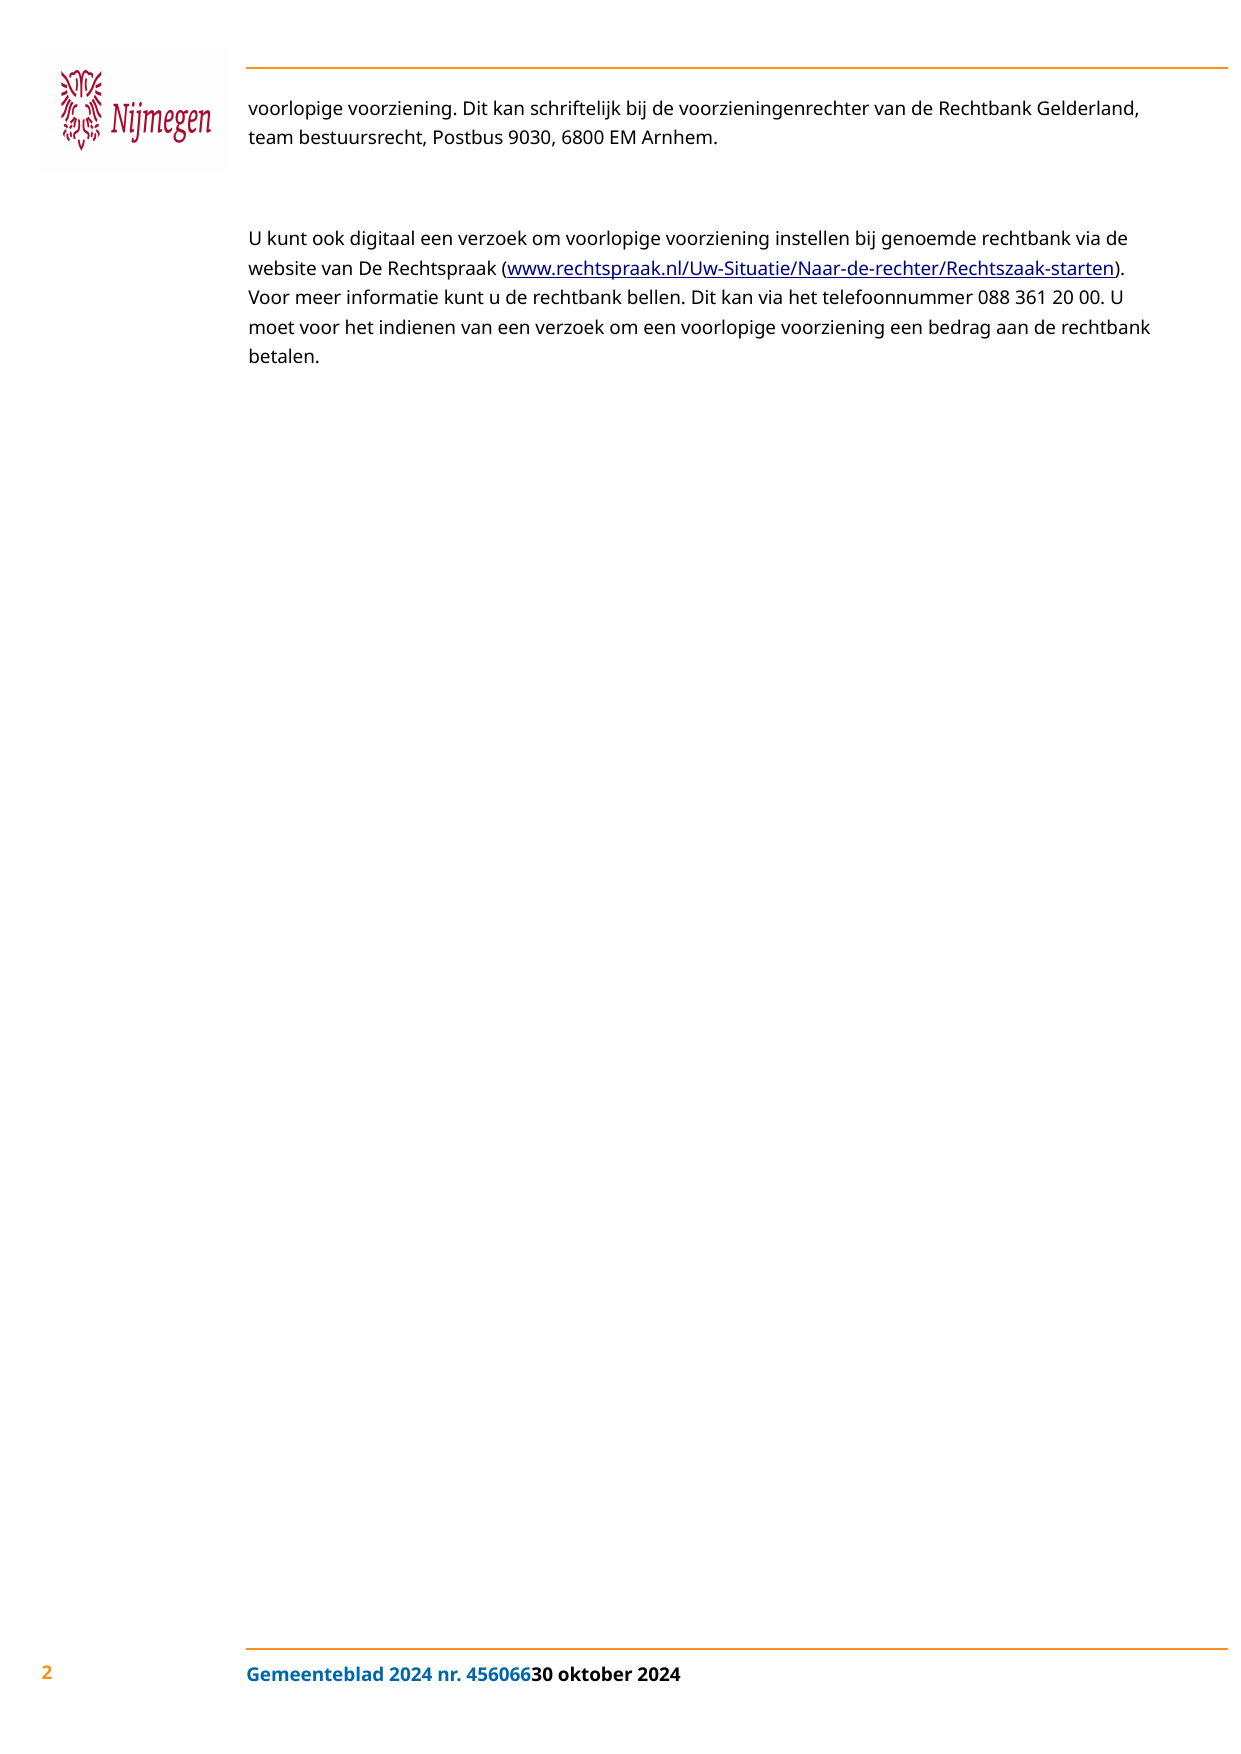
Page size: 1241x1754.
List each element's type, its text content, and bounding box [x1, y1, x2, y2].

picture [41, 47, 231, 172]
text voorlopige voorziening. Dit kan schriftelijk bij de voorzieningenrechter van de Rechtbank Gelderland, team bestuursrecht, Postbus 9030, 6800 EM Arnhem. [248, 95, 1152, 150]
text U kunt ook digitaal een verzoek om voorlopige voorziening instellen bij genoemde rechtbank via de website van De Rechtspraak (www.rechtspraak.nl/Uw-Situatie/Naar-de-rechter/Rechtszaak-starten). Voor meer informatie kunt u de rechtbank bellen. Dit kan via het telefoonnummer 088 361 20 00. U moet voor het indienen van een verzoek om een voorlopige voorziening een bedrag aan de rechtbank betalen. [248, 225, 1152, 369]
